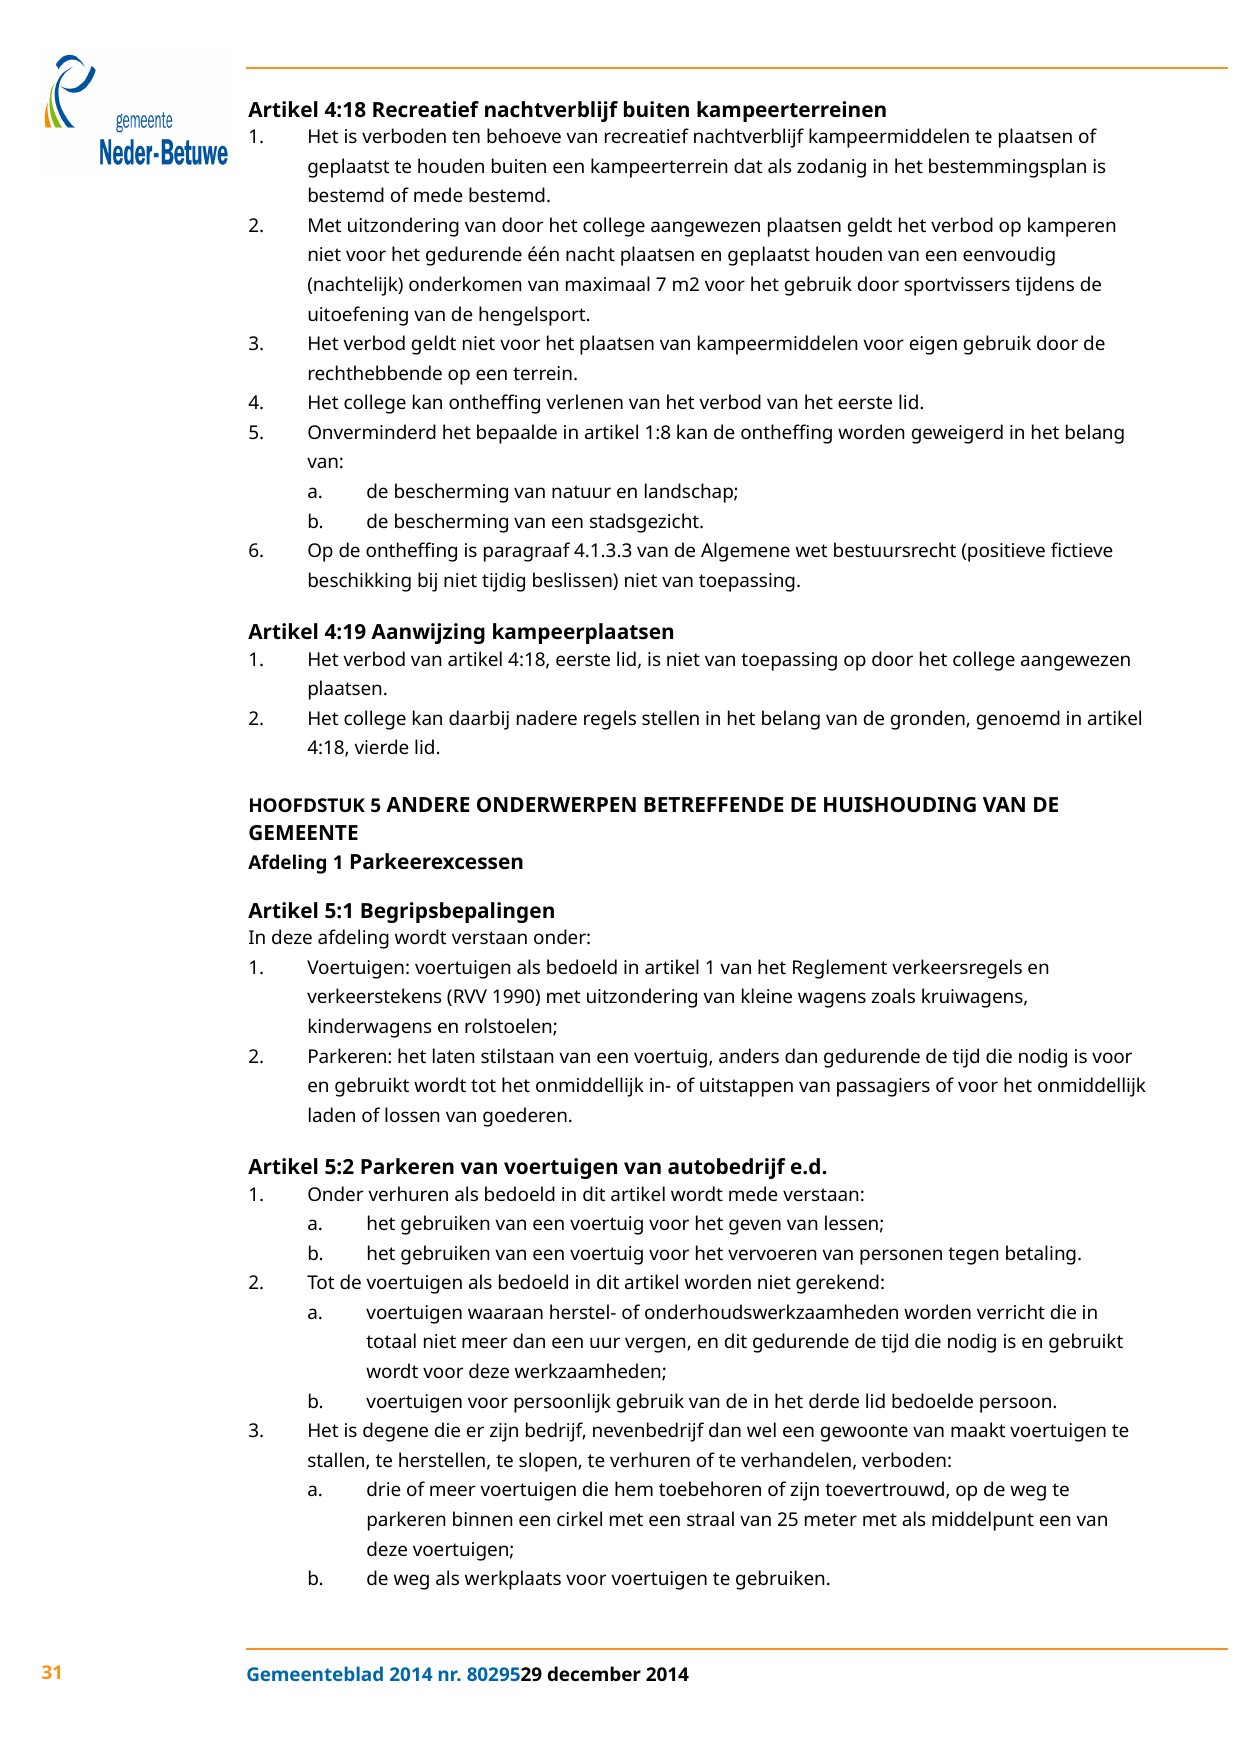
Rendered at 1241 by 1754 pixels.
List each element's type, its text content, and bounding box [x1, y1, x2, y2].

list de bescherming van natuur en landschap; [307, 478, 1152, 504]
picture [41, 47, 231, 172]
list Het is verboden ten behoeve van recreatief nachtverblijf kampeermiddelen te plaatsen of geplaatst te houden buiten een kampeerterrein dat als zodanig in het bestemmingsplan is bestemd of mede bestemd. [248, 123, 1152, 208]
list voertuigen waaraan herstel- of onderhoudswerkzaamheden worden verricht die in totaal niet meer dan een uur vergen, en dit gedurende de tijd die nodig is en gebruikt wordt voor deze werkzaamheden; [307, 1299, 1152, 1384]
list het gebruiken van een voertuig voor het vervoeren van personen tegen betaling. [307, 1240, 1152, 1266]
list de bescherming van een stadsgezicht. [307, 508, 1152, 533]
text Artikel 5:1 Begripsbepalingen [248, 896, 1152, 924]
list Het verbod geldt niet voor het plaatsen van kampeermiddelen voor eigen gebruik door de rechthebbende op een terrein. [248, 330, 1152, 386]
list Op de ontheffing is paragraaf 4.1.3.3 van de Algemene wet bestuursrecht (positieve fictieve beschikking bij niet tijdig beslissen) niet van toepassing. [248, 537, 1152, 593]
text HOOFDSTUK 5 ANDERE ONDERWERPEN BETREFFENDE DE HUISHOUDING VAN DE GEMEENTE [248, 790, 1152, 847]
list drie of meer voertuigen die hem toebehoren of zijn toevertrouwd, op de weg te parkeren binnen een cirkel met een straal van 25 meter met als middelpunt een van deze voertuigen; [307, 1477, 1152, 1562]
list Het college kan ontheffing verlenen van het verbod van het eerste lid. [248, 389, 1152, 415]
list Het is degene die er zijn bedrijf, nevenbedrijf dan wel een gewoonte van maakt voertuigen te stallen, te herstellen, te slopen, te verhuren of te verhandelen, verboden: [248, 1417, 1152, 1473]
text Afdeling 1 Parkeerexcessen [248, 847, 1152, 875]
list Het verbod van artikel 4:18, eerste lid, is niet van toepassing op door het college aangewezen plaatsen. [248, 646, 1152, 701]
text Artikel 4:19 Aanwijzing kampeerplaatsen [248, 617, 1152, 646]
list Onder verhuren als bedoeld in dit artikel wordt mede verstaan: [248, 1181, 1152, 1207]
list Tot de voertuigen als bedoeld in dit artikel worden niet gerekend: [248, 1269, 1152, 1295]
list het gebruiken van een voertuig voor het geven van lessen; [307, 1210, 1152, 1236]
list Onverminderd het bepaalde in artikel 1:8 kan de ontheffing worden geweigerd in het belang van: [248, 419, 1152, 474]
text Artikel 4:18 Recreatief nachtverblijf buiten kampeerterreinen [248, 95, 1152, 123]
text In deze afdeling wordt verstaan onder: [248, 924, 1152, 950]
text Artikel 5:2 Parkeren van voertuigen van autobedrijf e.d. [248, 1152, 1152, 1181]
list Het college kan daarbij nadere regels stellen in het belang van de gronden, genoemd in artikel 4:18, vierde lid. [248, 705, 1152, 760]
list Voertuigen: voertuigen als bedoeld in artikel 1 van het Reglement verkeersregels en verkeerstekens (RVV 1990) met uitzondering van kleine wagens zoals kruiwagens, kinderwagens en rolstoelen; [248, 954, 1152, 1039]
list voertuigen voor persoonlijk gebruik van de in het derde lid bedoelde persoon. [307, 1388, 1152, 1414]
list Met uitzondering van door het college aangewezen plaatsen geldt het verbod op kamperen niet voor het gedurende één nacht plaatsen en geplaatst houden van een eenvoudig (nachtelijk) onderkomen van maximaal 7 m2 voor het gebruik door sportvissers tijdens de uitoefening van de hengelsport. [248, 212, 1152, 326]
list Parkeren: het laten stilstaan van een voertuig, anders dan gedurende de tijd die nodig is voor en gebruikt wordt tot het onmiddellijk in- of uitstappen van passagiers of voor het onmiddellijk laden of lossen van goederen. [248, 1043, 1152, 1128]
list de weg als werkplaats voor voertuigen te gebruiken. [307, 1565, 1152, 1591]
